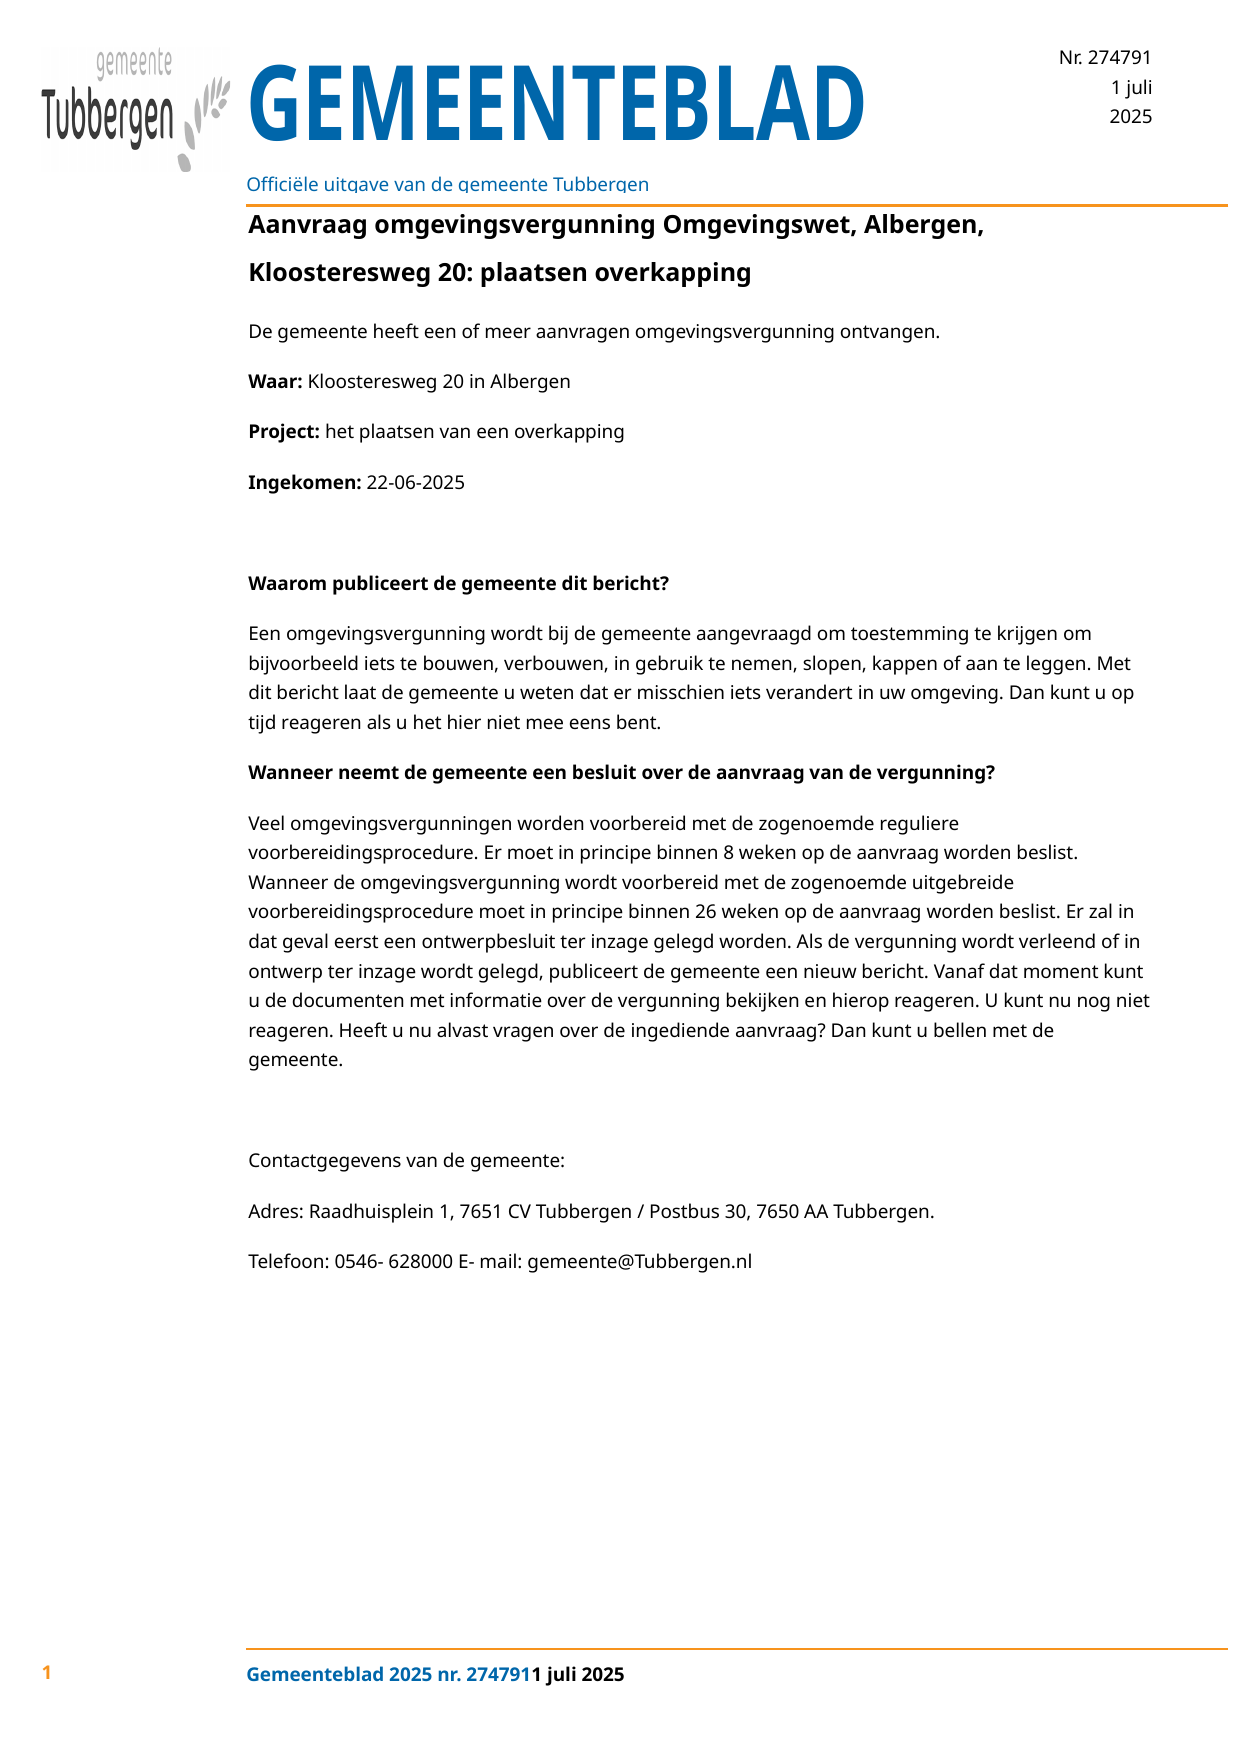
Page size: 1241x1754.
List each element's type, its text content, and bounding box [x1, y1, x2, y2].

text Wanneer neemt de gemeente een besluit over de aanvraag van de vergunning? [248, 759, 1152, 785]
text Waar: Kloosteresweg 20 in Albergen [248, 368, 1152, 394]
text Telefoon: 0546- 628000 E- mail: gemeente@Tubbergen.nl [248, 1248, 1152, 1274]
text Adres: Raadhuisplein 1, 7651 CV Tubbergen / Postbus 30, 7650 AA Tubbergen. [248, 1198, 1152, 1224]
text Project: het plaatsen van een overkapping [248, 419, 1152, 444]
text Ingekomen: 22-06-2025 [248, 469, 1152, 495]
text Aanvraag omgevingsvergunning Omgevingswet, Albergen, Kloosteresweg 20: plaatsen overkapping [248, 207, 1152, 288]
text Een omgevingsvergunning wordt bij de gemeente aangevraagd om toestemming te krijgen om bijvoorbeeld iets te bouwen, verbouwen, in gebruik te nemen, slopen, kappen of aan te leggen. Met dit bericht laat de gemeente u weten dat er misschien iets verandert in uw omgeving. Dan kunt u op tijd reageren als u het hier niet mee eens bent. [248, 620, 1152, 735]
text Contactgegevens van de gemeente: [248, 1147, 1152, 1173]
text Waarom publiceert de gemeente dit bericht? [248, 570, 1152, 596]
text Veel omgevingsvergunningen worden voorbereid met de zogenoemde reguliere voorbereidingsprocedure. Er moet in principe binnen 8 weken op de aanvraag worden beslist. Wanneer de omgevingsvergunning wordt voorbereid met de zogenoemde uitgebreide voorbereidingsprocedure moet in principe binnen 26 weken op de aanvraag worden beslist. Er zal in dat geval eerst een ontwerpbesluit ter inzage gelegd worden. Als de vergunning wordt verleend of in ontwerp ter inzage wordt gelegd, publiceert de gemeente een nieuw bericht. Vanaf dat moment kunt u de documenten met informatie over de vergunning bekijken en hierop reageren. U kunt nu nog niet reageren. Heeft u nu alvast vragen over de ingediende aanvraag? Dan kunt u bellen met de gemeente. [248, 810, 1152, 1072]
text De gemeente heeft een of meer aanvragen omgevingsvergunning ontvangen. [248, 318, 1152, 344]
picture [41, 47, 231, 172]
